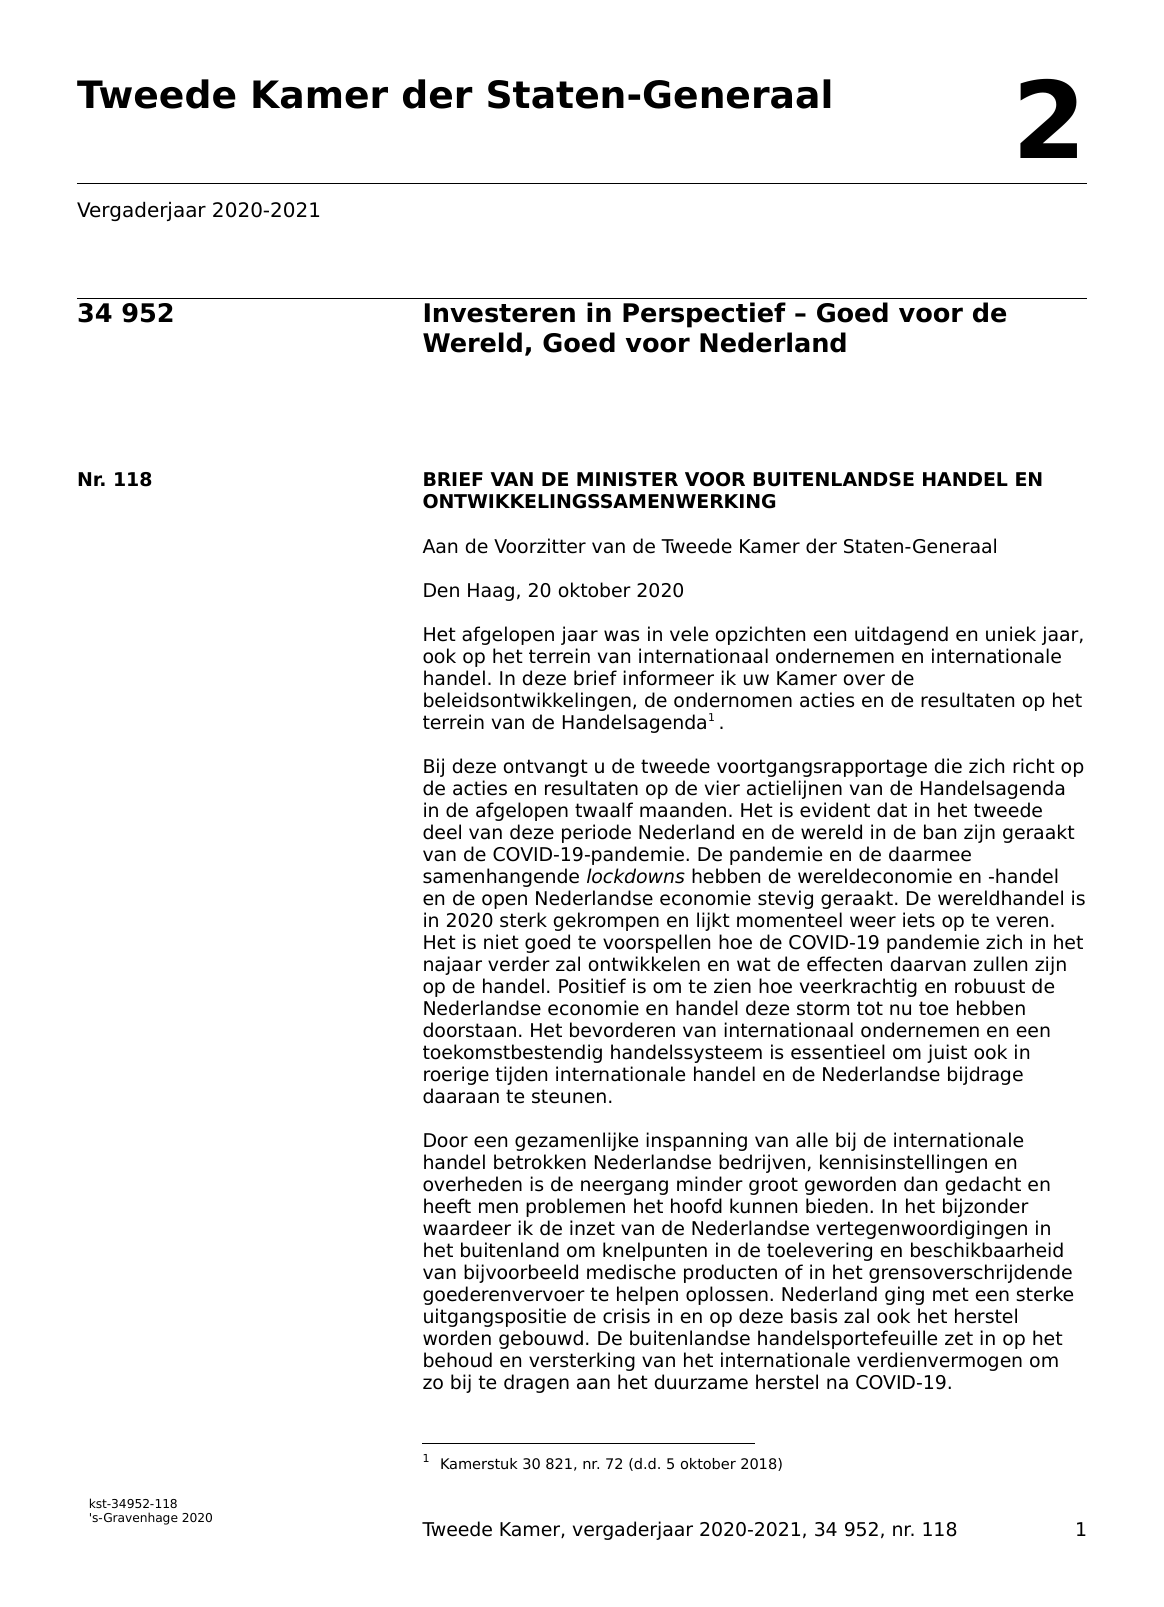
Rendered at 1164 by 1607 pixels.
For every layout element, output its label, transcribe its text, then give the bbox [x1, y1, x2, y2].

subtitle Nr. 118 BRIEF VAN DE MINISTER VOOR BUITENLANDSE HANDEL EN ONTWIKKELINGSSAMENWERKING [77, 469, 1087, 513]
text Bij deze ontvangt u de tweede voortgangsrapportage die zich richt op de acties en resultaten op de vier actielijnen van de Handelsagenda in de afgelopen twaalf maanden. Het is evident dat in het tweede deel van deze periode Nederland en de wereld in de ban zijn geraakt van de COVID-19-pandemie. De pandemie en de daarmee samenhangende lockdowns hebben de wereldeconomie en -handel en de open Nederlandse economie stevig geraakt. De wereldhandel is in 2020 sterk gekrompen en lijkt momenteel weer iets op te veren. Het is niet goed te voorspellen hoe de COVID-19 pandemie zich in het najaar verder zal ontwikkelen en wat de effecten daarvan zullen zijn op de handel. Positief is om te zien hoe veerkrachtig en robuust de Nederlandse economie en handel deze storm tot nu toe hebben doorstaan. Het bevorderen van internationaal ondernemen en een toekomstbestendig handelssysteem is essentieel om juist ook in roerige tijden internationale handel en de Nederlandse bijdrage daaraan te steunen. [422, 756, 1087, 1108]
text kst-34952-118 [88, 1497, 323, 1511]
table_header Tweede Kamer der Staten-Generaal [77, 59, 886, 183]
table_header 2 [886, 59, 1087, 183]
text Aan de Voorzitter van de Tweede Kamer der Staten-Generaal [422, 536, 1087, 557]
text Kamerstuk 30 821, nr. 72 (d.d. 5 oktober 2018) [422, 1452, 1087, 1474]
text Door een gezamenlijke inspanning van alle bij de internationale handel betrokken Nederlandse bedrijven, kennisinstellingen en overheden is de neergang minder groot geworden dan gedacht en heeft men problemen het hoofd kunnen bieden. In het bijzonder waardeer ik de inzet van de Nederlandse vertegenwoordigingen in het buitenland om knelpunten in de toelevering en beschikbaarheid van bijvoorbeeld medische producten of in het grensoverschrijdende goederenvervoer te helpen oplossen. Nederland ging met een sterke uitgangspositie de crisis in en op deze basis zal ook het herstel worden gebouwd. De buitenlandse handelsportefeuille zet in op het behoud en versterking van het internationale verdienvermogen om zo bij te dragen aan het duurzame herstel na COVID-19. [422, 1130, 1087, 1393]
text Het afgelopen jaar was in vele opzichten een uitdagend en uniek jaar, ook op het terrein van internationaal ondernemen en internationale handel. In deze brief informeer ik uw Kamer over de beleidsontwikkelingen, de ondernomen acties en de resultaten op het terrein van de Handelsagenda. [422, 624, 1087, 734]
table_cell Vergaderjaar 2020-2021 [77, 184, 1087, 298]
text 's-Gravenhage 2020 [88, 1511, 323, 1525]
text Den Haag, 20 oktober 2020 [422, 580, 1087, 602]
subtitle 34 952 Investeren in Perspectief – Goed voor de Wereld, Goed voor Nederland [77, 299, 1087, 358]
